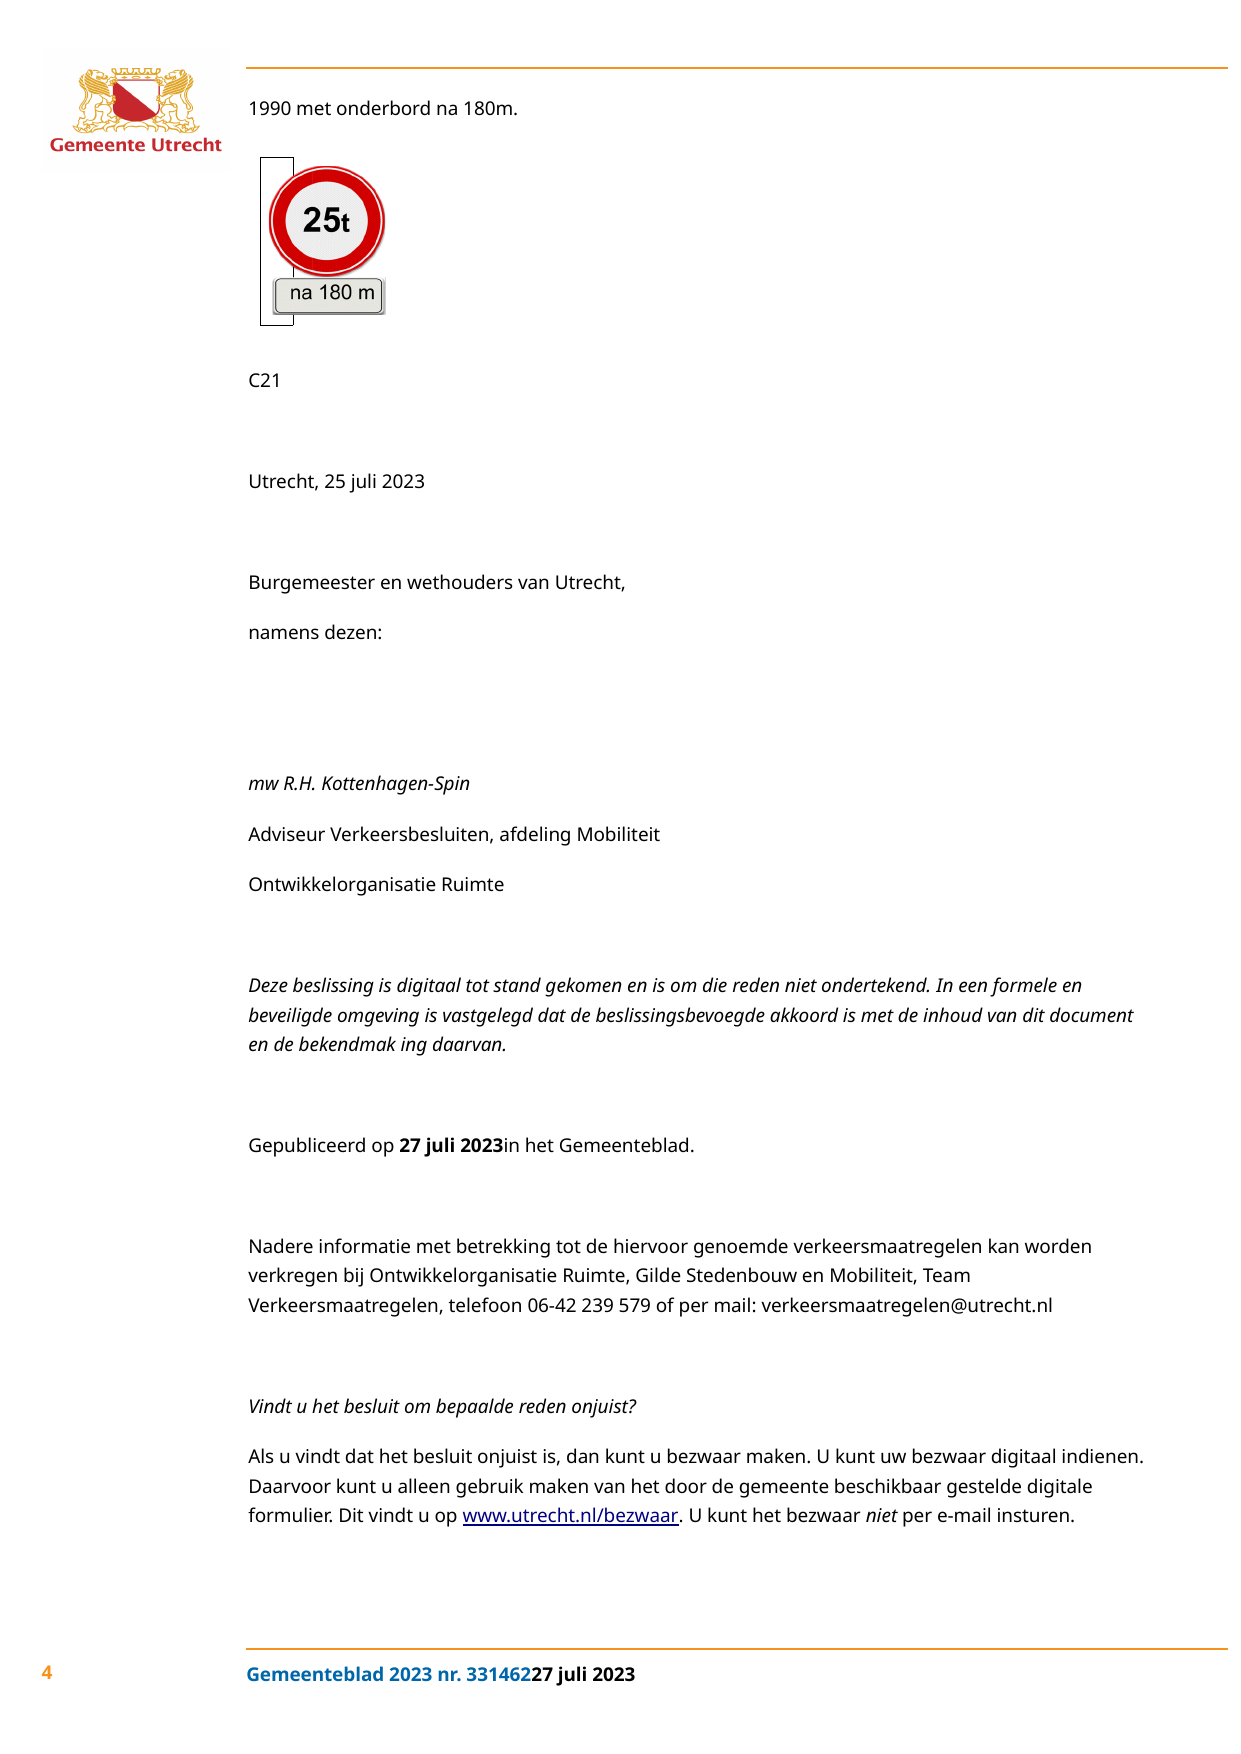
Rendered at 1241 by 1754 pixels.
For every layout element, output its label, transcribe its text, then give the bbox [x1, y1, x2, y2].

text Deze beslissing is digitaal tot stand gekomen en is om die reden niet ondertekend. In een formele en beveiligde omgeving is vastgelegd dat de beslissingsbevoegde akkoord is met de inhoud van dit document en de bekendmak ing daarvan. [248, 972, 1152, 1057]
text 1990 met onderbord na 180m. [248, 95, 1152, 121]
text Utrecht, 25 juli 2023 [248, 468, 1152, 494]
text Nadere informatie met betrekking tot de hiervoor genoemde verkeersmaatregelen kan worden verkregen bij Ontwikkelorganisatie Ruimte, Gilde Stedenbouw en Mobiliteit, Team Verkeersmaatregelen, telefoon 06-42 239 579 of per mail: verkeersmaatregelen@utrecht.nl [248, 1233, 1152, 1318]
picture [41, 47, 231, 172]
text Burgemeester en wethouders van Utrecht, [248, 569, 1152, 594]
picture [268, 166, 387, 316]
text Adviseur Verkeersbesluiten, afdeling Mobiliteit [248, 821, 1152, 847]
text Gepubliceerd op 27 juli 2023in het Gemeenteblad. [248, 1132, 1152, 1158]
text Als u vindt dat het besluit onjuist is, dan kunt u bezwaar maken. U kunt uw bezwaar digitaal indienen. Daarvoor kunt u alleen gebruik maken van het door de gemeente beschikbaar gestelde digitale formulier. Dit vindt u op www.utrecht.nl/bezwaar. U kunt het bezwaar niet per e-mail insturen. [248, 1443, 1152, 1528]
text Vindt u het besluit om bepaalde reden onjuist? [248, 1393, 1152, 1419]
text namens dezen: [248, 619, 1152, 645]
text Ontwikkelorganisatie Ruimte [248, 871, 1152, 897]
text C21 [248, 367, 1152, 393]
text mw R.H. Kottenhagen-Spin [248, 771, 1152, 796]
